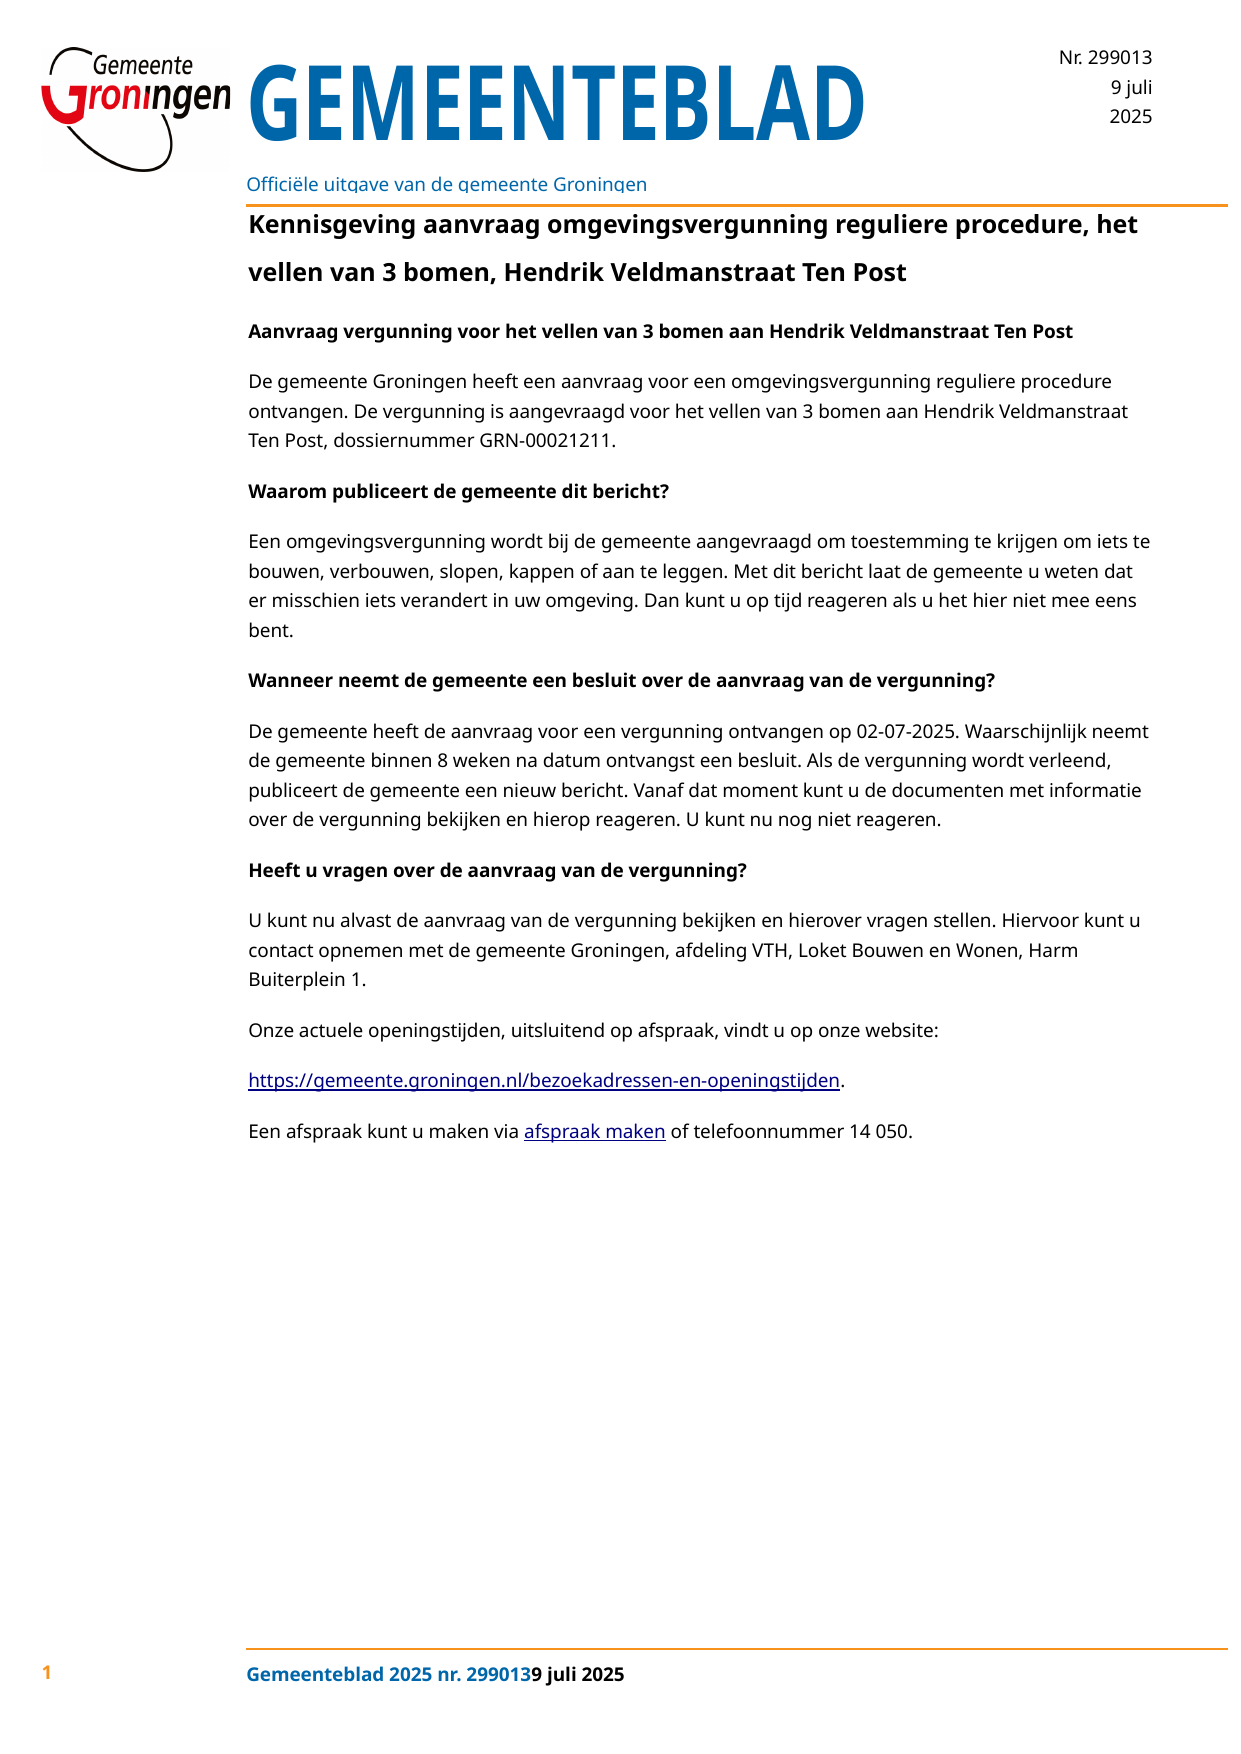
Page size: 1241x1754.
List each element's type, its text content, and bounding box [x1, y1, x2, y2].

text Een afspraak kunt u maken via afspraak maken of telefoonnummer 14 050. [248, 1118, 1152, 1144]
text Onze actuele openingstijden, uitsluitend op afspraak, vindt u op onze website: [248, 1017, 1152, 1043]
text Een omgevingsvergunning wordt bij de gemeente aangevraagd om toestemming te krijgen om iets te bouwen, verbouwen, slopen, kappen of aan te leggen. Met dit bericht laat de gemeente u weten dat er misschien iets verandert in uw omgeving. Dan kunt u op tijd reageren als u het hier niet mee eens bent. [248, 528, 1152, 643]
text Heeft u vragen over de aanvraag van de vergunning? [248, 857, 1152, 883]
picture [41, 47, 231, 172]
text U kunt nu alvast de aanvraag van de vergunning bekijken en hierover vragen stellen. Hiervoor kunt u contact opnemen met de gemeente Groningen, afdeling VTH, Loket Bouwen en Wonen, Harm Buiterplein 1. [248, 907, 1152, 992]
text Aanvraag vergunning voor het vellen van 3 bomen aan Hendrik Veldmanstraat Ten Post [248, 318, 1152, 344]
text Waarom publiceert de gemeente dit bericht? [248, 478, 1152, 504]
text Kennisgeving aanvraag omgevingsvergunning reguliere procedure, het vellen van 3 bomen, Hendrik Veldmanstraat Ten Post [248, 207, 1152, 288]
text https://gemeente.groningen.nl/bezoekadressen-en-openingstijden. [248, 1067, 1152, 1093]
text De gemeente heeft de aanvraag voor een vergunning ontvangen op 02-07-2025. Waarschijnlijk neemt de gemeente binnen 8 weken na datum ontvangst een besluit. Als de vergunning wordt verleend, publiceert de gemeente een nieuw bericht. Vanaf dat moment kunt u de documenten met informatie over de vergunning bekijken en hierop reageren. U kunt nu nog niet reageren. [248, 718, 1152, 832]
text Wanneer neemt de gemeente een besluit over de aanvraag van de vergunning? [248, 667, 1152, 693]
text De gemeente Groningen heeft een aanvraag voor een omgevingsvergunning reguliere procedure ontvangen. De vergunning is aangevraagd voor het vellen van 3 bomen aan Hendrik Veldmanstraat Ten Post, dossiernummer GRN-00021211. [248, 368, 1152, 453]
